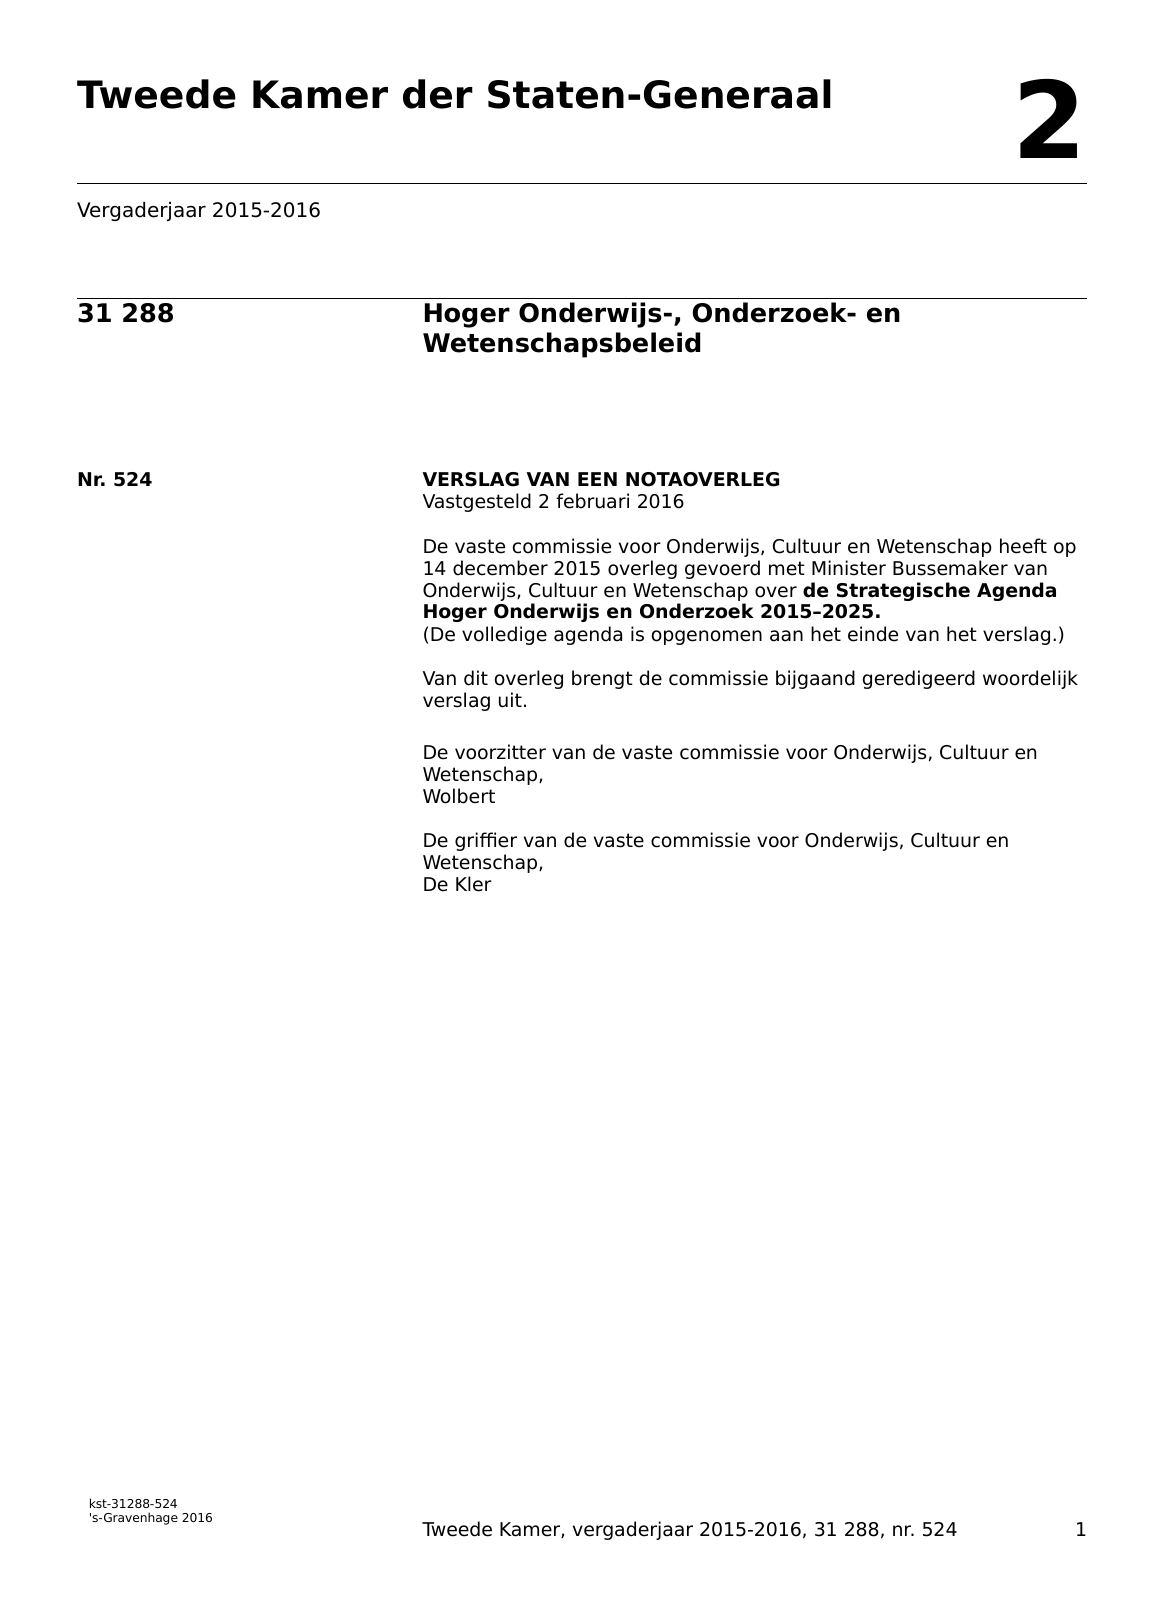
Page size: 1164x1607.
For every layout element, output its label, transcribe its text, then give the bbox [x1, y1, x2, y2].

text De voorzitter van de vaste commissie voor Onderwijs, Cultuur en Wetenschap, Wolbert [422, 742, 1087, 807]
subtitle Nr. 524 VERSLAG VAN EEN NOTAOVERLEG [77, 469, 1087, 491]
table_cell Vergaderjaar 2015-2016 [77, 184, 1087, 298]
text Van dit overleg brengt de commissie bijgaand geredigeerd woordelijk verslag uit. [422, 668, 1087, 712]
text (De volledige agenda is opgenomen aan het einde van het verslag.) [422, 623, 1087, 645]
text Vastgesteld 2 februari 2016 [422, 491, 1087, 513]
text De vaste commissie voor Onderwijs, Cultuur en Wetenschap heeft op 14 december 2015 overleg gevoerd met Minister Bussemaker van Onderwijs, Cultuur en Wetenschap over de Strategische Agenda Hoger Onderwijs en Onderzoek 2015–2025. [422, 536, 1087, 623]
text 's-Gravenhage 2016 [88, 1511, 323, 1525]
text kst-31288-524 [88, 1497, 323, 1511]
text De griffier van de vaste commissie voor Onderwijs, Cultuur en Wetenschap, De Kler [422, 830, 1087, 896]
subtitle 31 288 Hoger Onderwijs-, Onderzoek- en Wetenschapsbeleid [77, 299, 1087, 358]
table_header 2 [886, 59, 1087, 183]
table_header Tweede Kamer der Staten-Generaal [77, 59, 886, 183]
